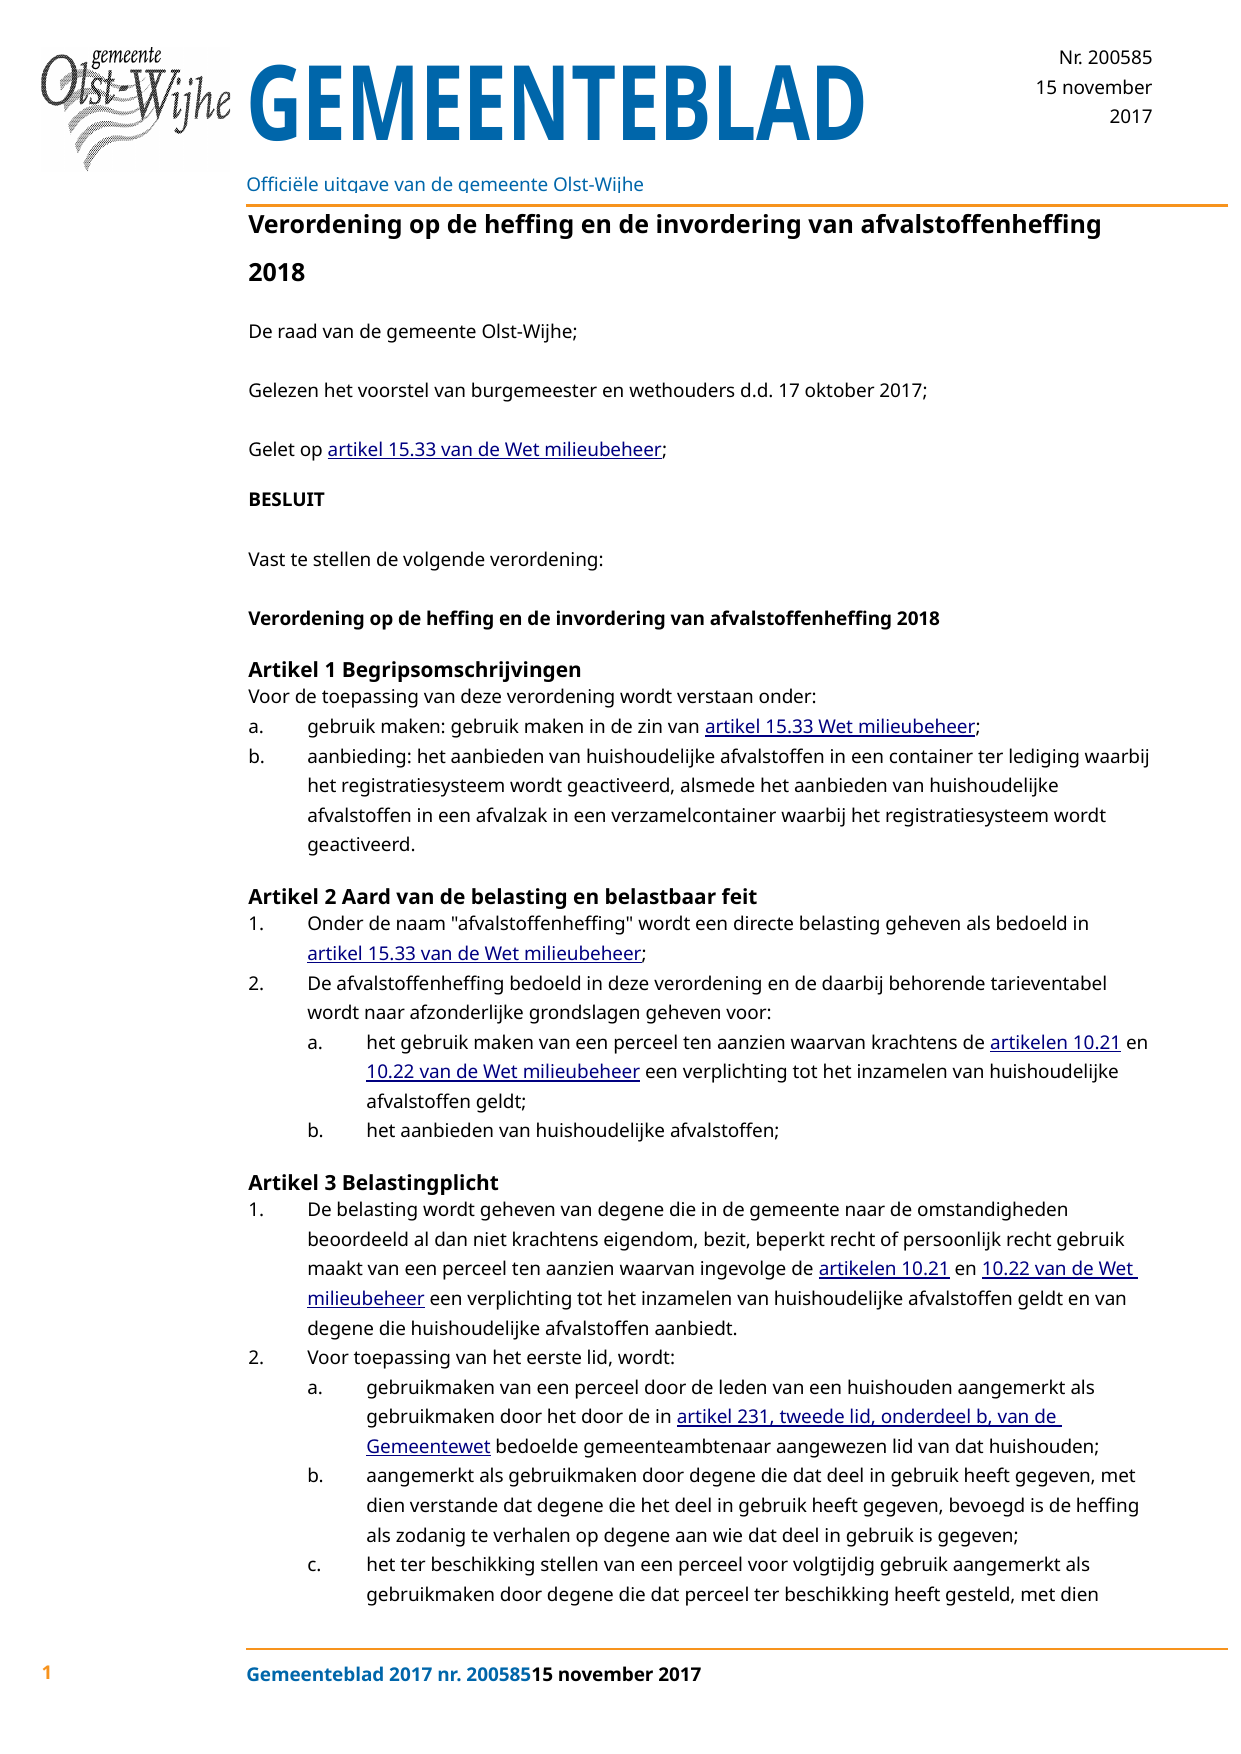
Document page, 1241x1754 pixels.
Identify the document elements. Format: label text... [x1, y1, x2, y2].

list aanbieding: het aanbieden van huishoudelijke afvalstoffen in een container ter lediging waarbij het registratiesysteem wordt geactiveerd, alsmede het aanbieden van huishoudelijke afvalstoffen in een afvalzak in een verzamelcontainer waarbij het registratiesysteem wordt geactiveerd. [248, 743, 1152, 857]
text Artikel 2 Aard van de belasting en belastbaar feit [248, 882, 1152, 911]
list het aanbieden van huishoudelijke afvalstoffen; [307, 1118, 1152, 1143]
list aangemerkt als gebruikmaken door degene die dat deel in gebruik heeft gegeven, met dien verstande dat degene die het deel in gebruik heeft gegeven, bevoegd is de heffing als zodanig te verhalen op degene aan wie dat deel in gebruik is gegeven; [307, 1463, 1152, 1548]
text Artikel 1 Begripsomschrijvingen [248, 655, 1152, 684]
text De raad van de gemeente Olst-Wijhe; [248, 318, 1152, 344]
list gebruik maken: gebruik maken in de zin van artikel 15.33 Wet milieubeheer; [248, 713, 1152, 739]
list het gebruik maken van een perceel ten aanzien waarvan krachtens de artikelen 10.21 en 10.22 van de Wet milieubeheer een verplichting tot het inzamelen van huishoudelijke afvalstoffen geldt; [307, 1029, 1152, 1114]
list het ter beschikking stellen van een perceel voor volgtijdig gebruik aangemerkt als gebruikmaken door degene die dat perceel ter beschikking heeft gesteld, met dien [307, 1551, 1152, 1607]
list De belasting wordt geheven van degene die in de gemeente naar de omstandigheden beoordeeld al dan niet krachtens eigendom, bezit, beperkt recht of persoonlijk recht gebruik maakt van een perceel ten aanzien waarvan ingevolge de artikelen 10.21 en 10.22 van de Wet milieubeheer een verplichting tot het inzamelen van huishoudelijke afvalstoffen geldt en van degene die huishoudelijke afvalstoffen aanbiedt. [248, 1196, 1152, 1341]
text BESLUIT [248, 487, 1152, 512]
list Onder de naam "afvalstoffenheffing" wordt een directe belasting geheven als bedoeld in artikel 15.33 van de Wet milieubeheer; [248, 911, 1152, 966]
list De afvalstoffenheffing bedoeld in deze verordening en de daarbij behorende tarieventabel wordt naar afzonderlijke grondslagen geheven voor: [248, 970, 1152, 1025]
text Verordening op de heffing en de invordering van afvalstoffenheffing 2018 [248, 605, 1152, 631]
text Vast te stellen de volgende verordening: [248, 546, 1152, 571]
list Voor toepassing van het eerste lid, wordt: [248, 1344, 1152, 1370]
text Gelet op artikel 15.33 van de Wet milieubeheer; [248, 436, 1152, 462]
text Artikel 3 Belastingplicht [248, 1168, 1152, 1196]
picture [41, 47, 231, 172]
list gebruikmaken van een perceel door de leden van een huishouden aangemerkt als gebruikmaken door het door de in artikel 231, tweede lid, onderdeel b, van de Gemeentewet bedoelde gemeenteambtenaar aangewezen lid van dat huishouden; [307, 1374, 1152, 1459]
text Voor de toepassing van deze verordening wordt verstaan onder: [248, 684, 1152, 709]
text Verordening op de heffing en de invordering van afvalstoffenheffing 2018 [248, 207, 1152, 288]
text Gelezen het voorstel van burgemeester en wethouders d.d. 17 oktober 2017; [248, 377, 1152, 403]
